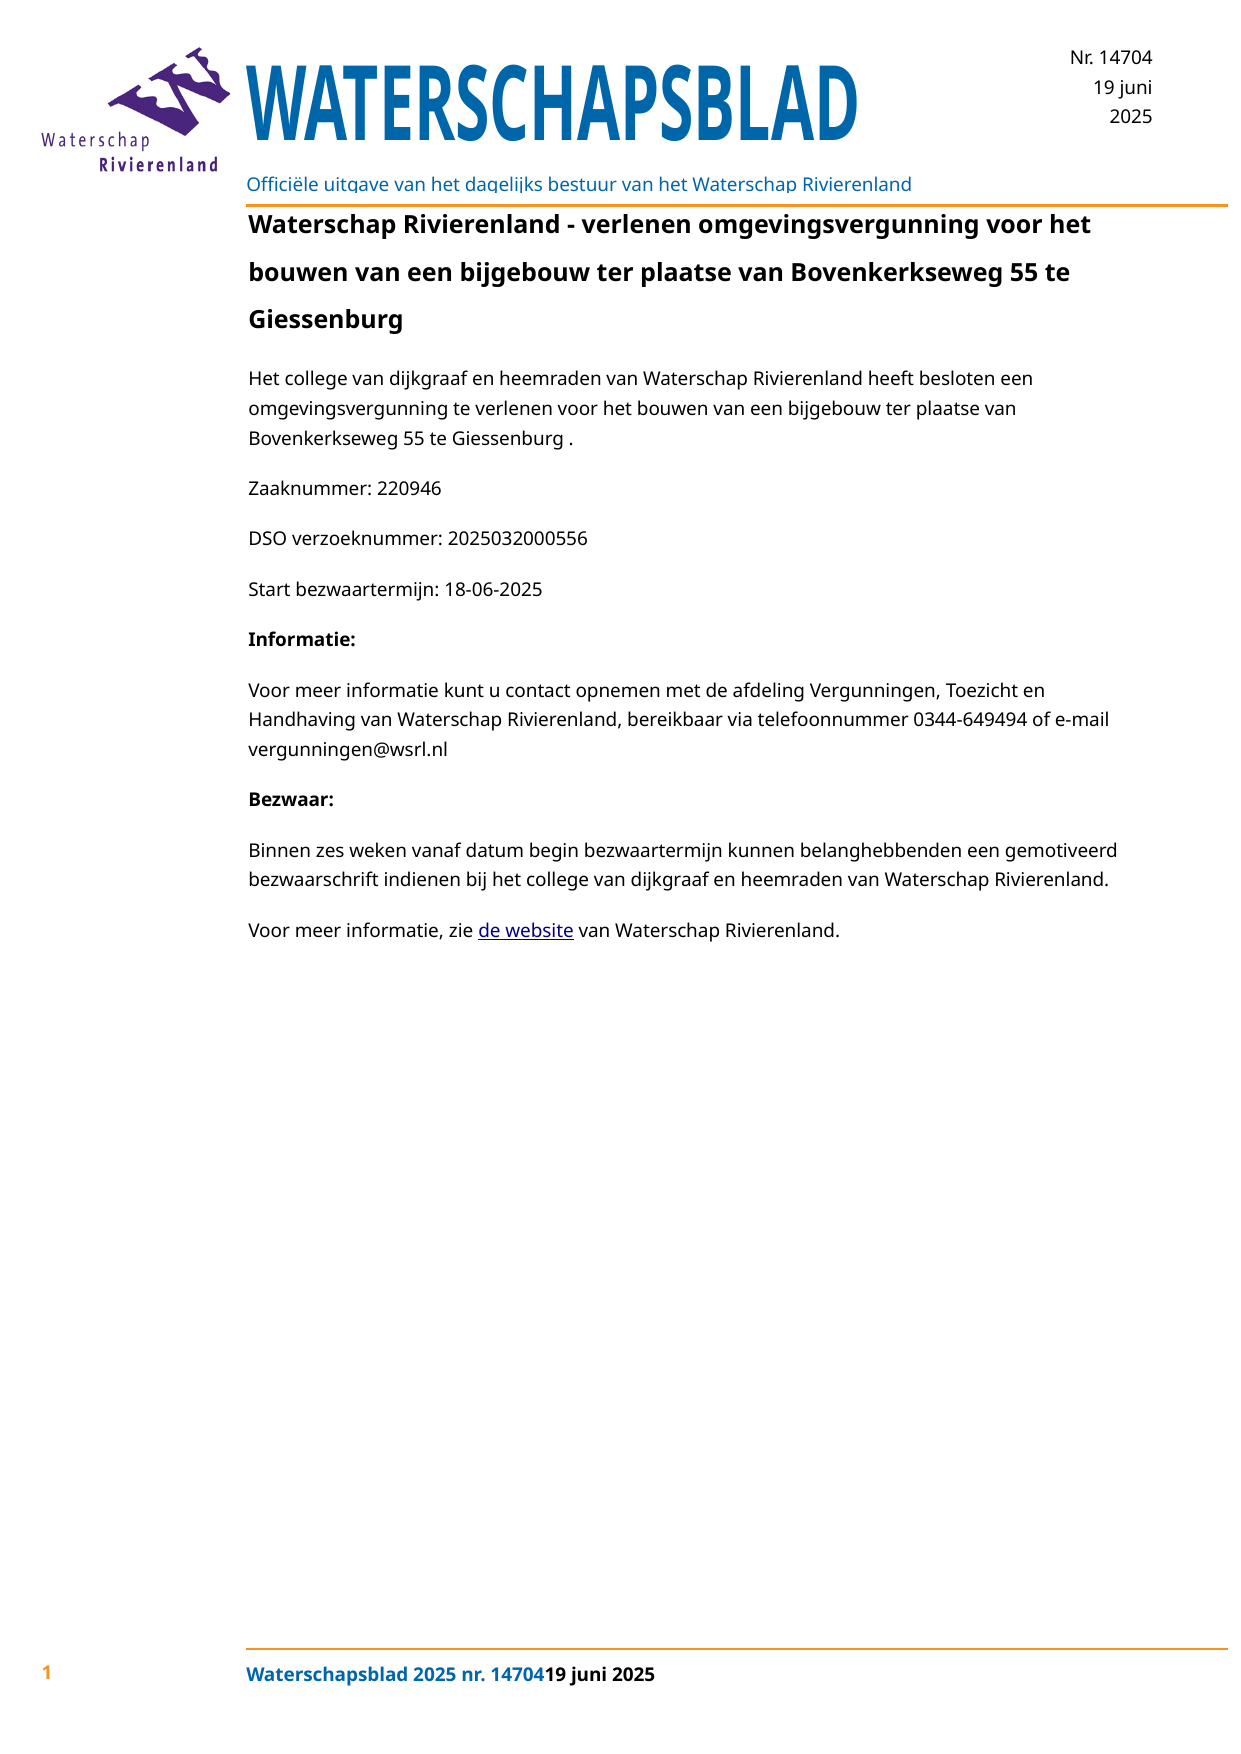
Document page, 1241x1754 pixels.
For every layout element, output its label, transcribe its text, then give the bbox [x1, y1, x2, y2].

text Informatie: [248, 626, 1152, 652]
text Het college van dijkgraaf en heemraden van Waterschap Rivierenland heeft besloten een omgevingsvergunning te verlenen voor het bouwen van een bijgebouw ter plaatse van Bovenkerkseweg 55 te Giessenburg . [248, 366, 1152, 450]
text Zaaknummer: 220946 [248, 475, 1152, 501]
text Voor meer informatie kunt u contact opnemen met de afdeling Vergunningen, Toezicht en Handhaving van Waterschap Rivierenland, bereikbaar via telefoonnummer 0344-649494 of e-mail vergunningen@wsrl.nl [248, 677, 1152, 762]
text Waterschap Rivierenland - verlenen omgevingsvergunning voor het bouwen van een bijgebouw ter plaatse van Bovenkerkseweg 55 te Giessenburg [248, 207, 1152, 336]
text Start bezwaartermijn: 18-06-2025 [248, 576, 1152, 602]
text Bezwaar: [248, 786, 1152, 812]
text DSO verzoeknummer: 2025032000556 [248, 526, 1152, 551]
text Binnen zes weken vanaf datum begin bezwaartermijn kunnen belanghebbenden een gemotiveerd bezwaarschrift indienen bij het college van dijkgraaf en heemraden van Waterschap Rivierenland. [248, 837, 1152, 892]
picture [41, 47, 231, 172]
text Voor meer informatie, zie de website van Waterschap Rivierenland. [248, 917, 1152, 942]
